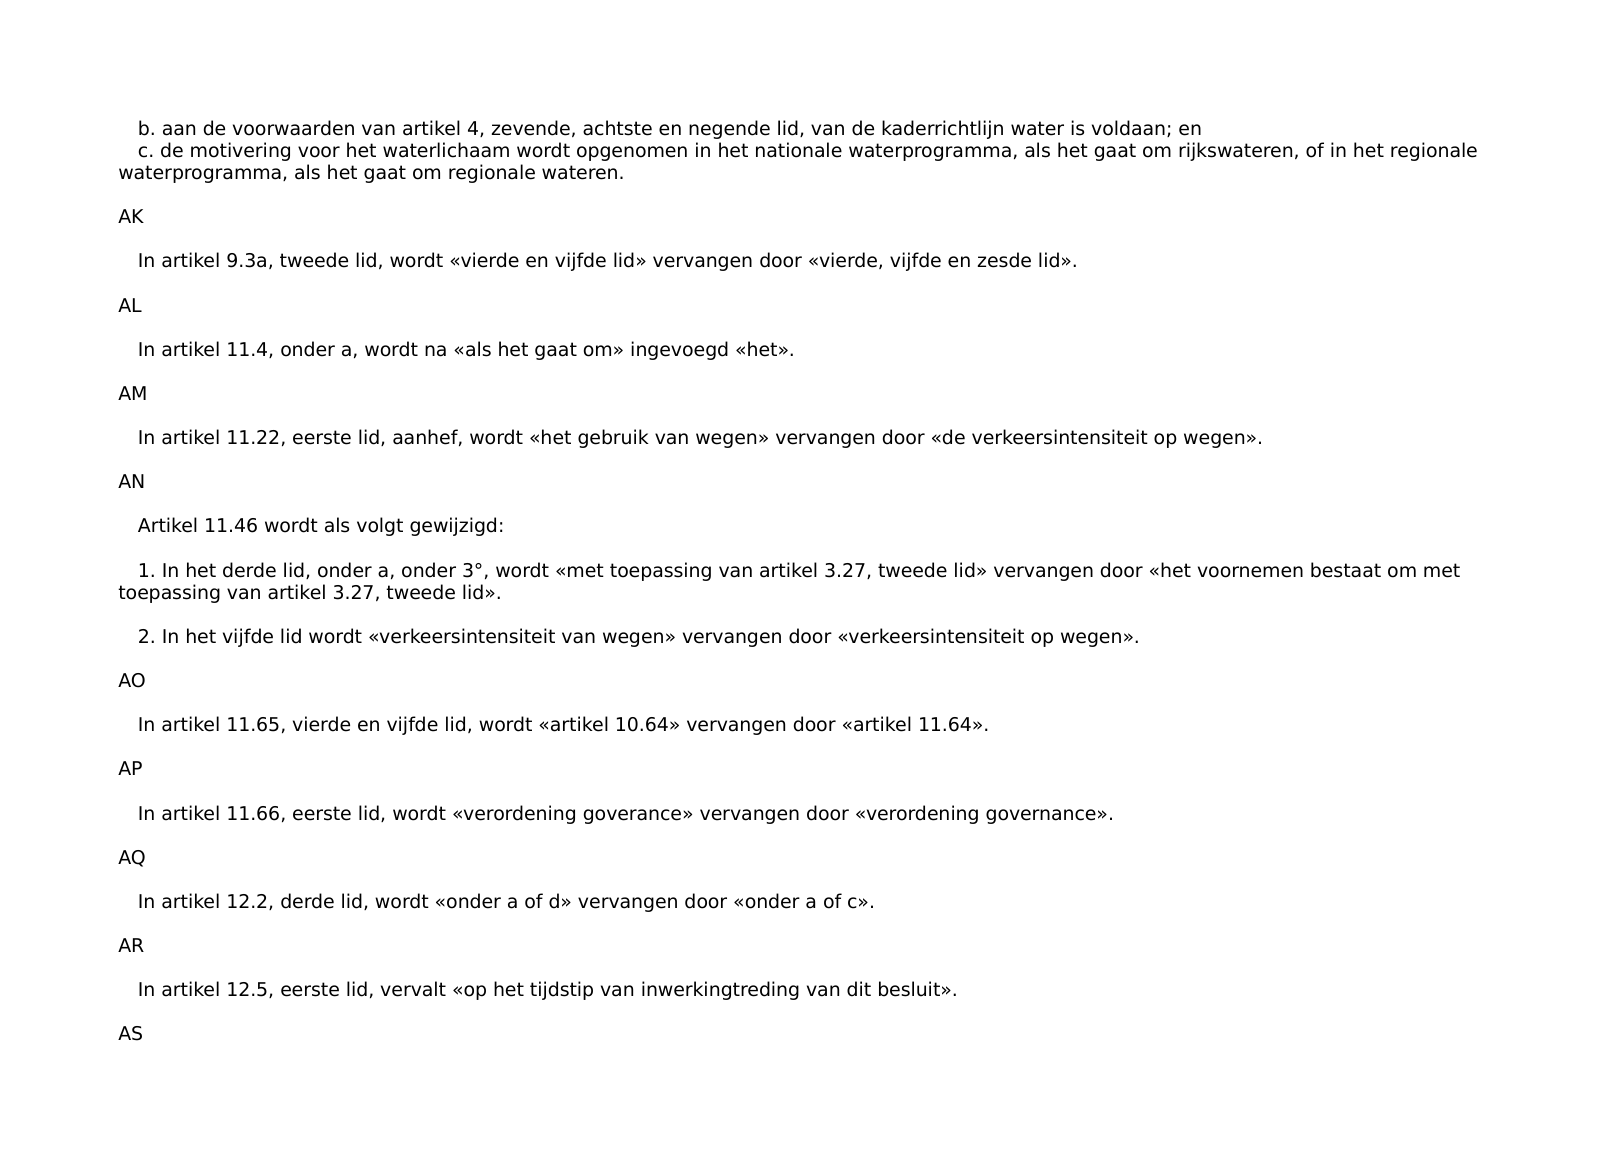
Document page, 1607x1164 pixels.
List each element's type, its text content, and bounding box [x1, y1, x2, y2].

text In artikel 12.2, derde lid, wordt «onder a of d» vervangen door «onder a of c». [118, 891, 1488, 913]
text 1. In het derde lid, onder a, onder 3°, wordt «met toepassing van artikel 3.27, tweede lid» vervangen door «het voornemen bestaat om met toepassing van artikel 3.27, tweede lid». [118, 559, 1488, 603]
text AN [118, 471, 1488, 493]
text In artikel 11.22, eerste lid, aanhef, wordt «het gebruik van wegen» vervangen door «de verkeersintensiteit op wegen». [118, 427, 1488, 449]
text In artikel 11.4, onder a, wordt na «als het gaat om» ingevoegd «het». [118, 339, 1488, 361]
text AP [118, 758, 1488, 780]
text AS [118, 1023, 1488, 1045]
text AR [118, 935, 1488, 957]
text AM [118, 383, 1488, 405]
text AL [118, 294, 1488, 317]
text In artikel 12.5, eerste lid, vervalt «op het tijdstip van inwerkingtreding van dit besluit». [118, 979, 1488, 1001]
text In artikel 11.65, vierde en vijfde lid, wordt «artikel 10.64» vervangen door «artikel 11.64». [118, 714, 1488, 736]
text 2. In het vijfde lid wordt «verkeersintensiteit van wegen» vervangen door «verkeersintensiteit op wegen». [118, 626, 1488, 648]
text AK [118, 206, 1488, 228]
text In artikel 11.66, eerste lid, wordt «verordening goverance» vervangen door «verordening governance». [118, 802, 1488, 824]
text b. aan de voorwaarden van artikel 4, zevende, achtste en negende lid, van de kaderrichtlijn water is voldaan; en [118, 118, 1488, 140]
text Artikel 11.46 wordt als volgt gewijzigd: [118, 515, 1488, 537]
text AO [118, 670, 1488, 692]
text AQ [118, 847, 1488, 868]
text c. de motivering voor het waterlichaam wordt opgenomen in het nationale waterprogramma, als het gaat om rijkswateren, of in het regionale waterprogramma, als het gaat om regionale wateren. [118, 140, 1488, 184]
text In artikel 9.3a, tweede lid, wordt «vierde en vijfde lid» vervangen door «vierde, vijfde en zesde lid». [118, 250, 1488, 272]
